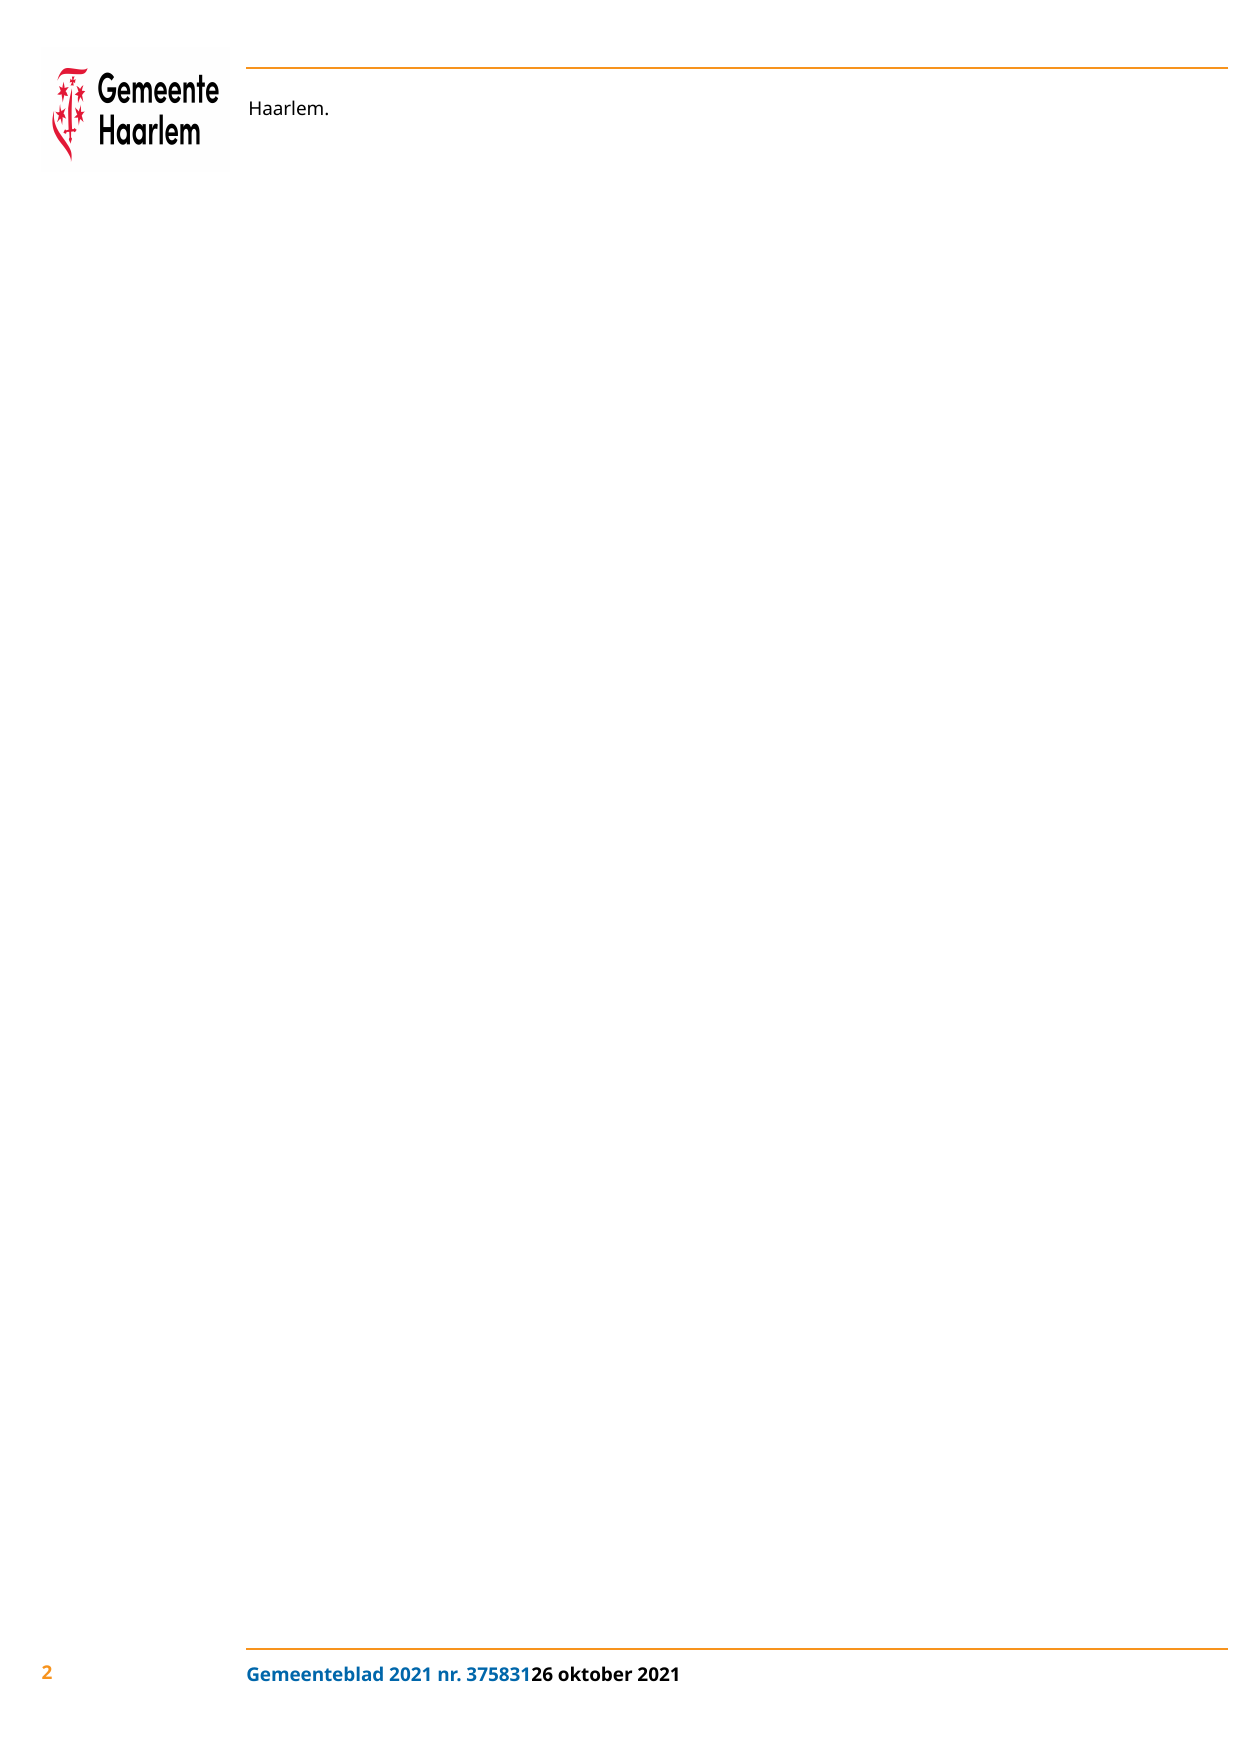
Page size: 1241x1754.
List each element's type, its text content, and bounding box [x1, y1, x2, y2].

text Haarlem. [248, 95, 1152, 121]
picture [41, 47, 231, 172]
